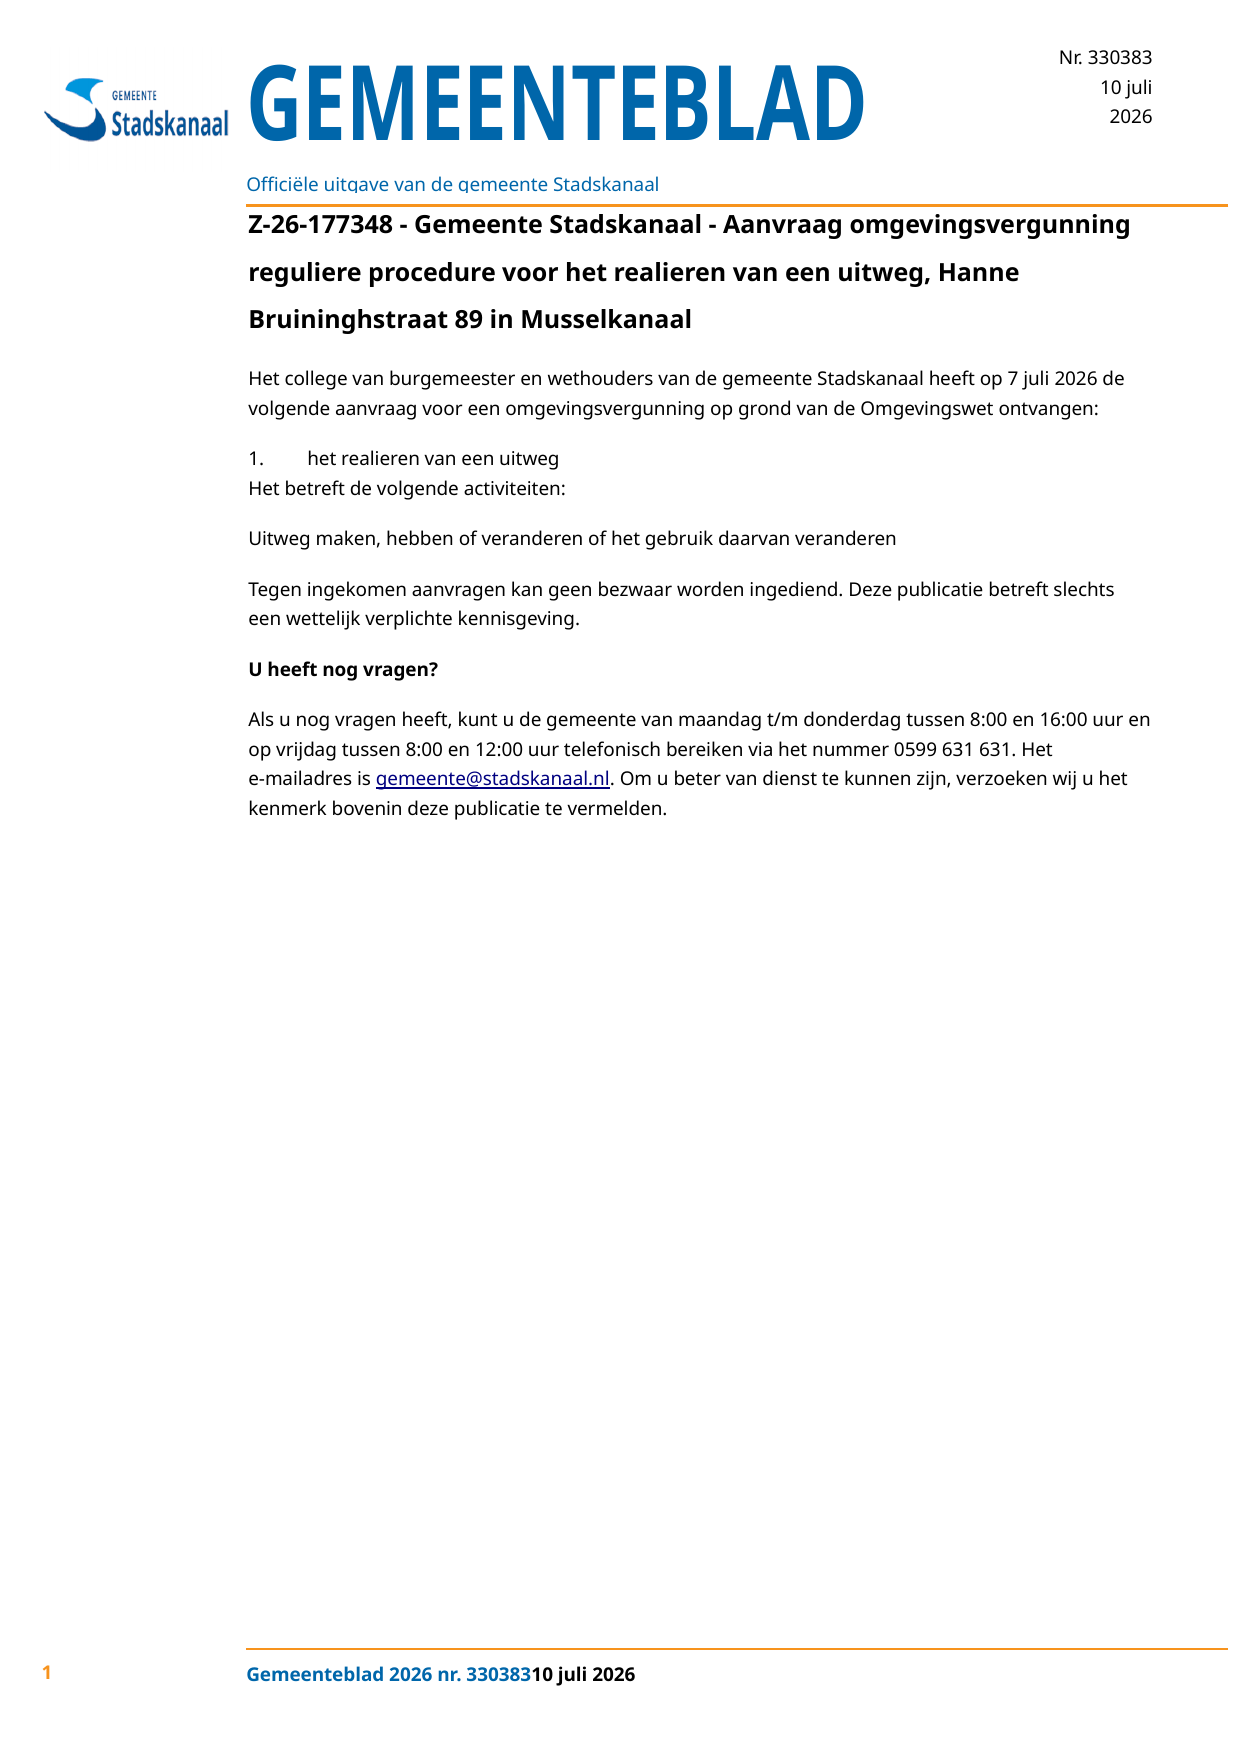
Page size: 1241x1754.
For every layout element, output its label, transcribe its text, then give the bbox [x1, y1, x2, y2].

text Z-26-177348 - Gemeente Stadskanaal - Aanvraag omgevingsvergunning reguliere procedure voor het realieren van een uitweg, Hanne Bruininghstraat 89 in Musselkanaal [248, 207, 1152, 336]
picture [41, 47, 231, 172]
text Uitweg maken, hebben of veranderen of het gebruik daarvan veranderen [248, 526, 1152, 551]
text Het college van burgemeester en wethouders van de gemeente Stadskanaal heeft op 7 juli 2026 de volgende aanvraag voor een omgevingsvergunning op grond van de Omgevingswet ontvangen: [248, 366, 1152, 421]
text Het betreft de volgende activiteiten: [248, 475, 1152, 501]
list het realieren van een uitweg [248, 446, 1152, 471]
text U heeft nog vragen? [248, 656, 1152, 682]
text Tegen ingekomen aanvragen kan geen bezwaar worden ingediend. Deze publicatie betreft slechts een wettelijk verplichte kennisgeving. [248, 576, 1152, 631]
text Als u nog vragen heeft, kunt u de gemeente van maandag t/m donderdag tussen 8:00 en 16:00 uur en op vrijdag tussen 8:00 en 12:00 uur telefonisch bereiken via het nummer 0599 631 631. Het e‑mailadres is gemeente@stadskanaal.nl. Om u beter van dienst te kunnen zijn, verzoeken wij u het kenmerk bovenin deze publicatie te vermelden. [248, 706, 1152, 821]
